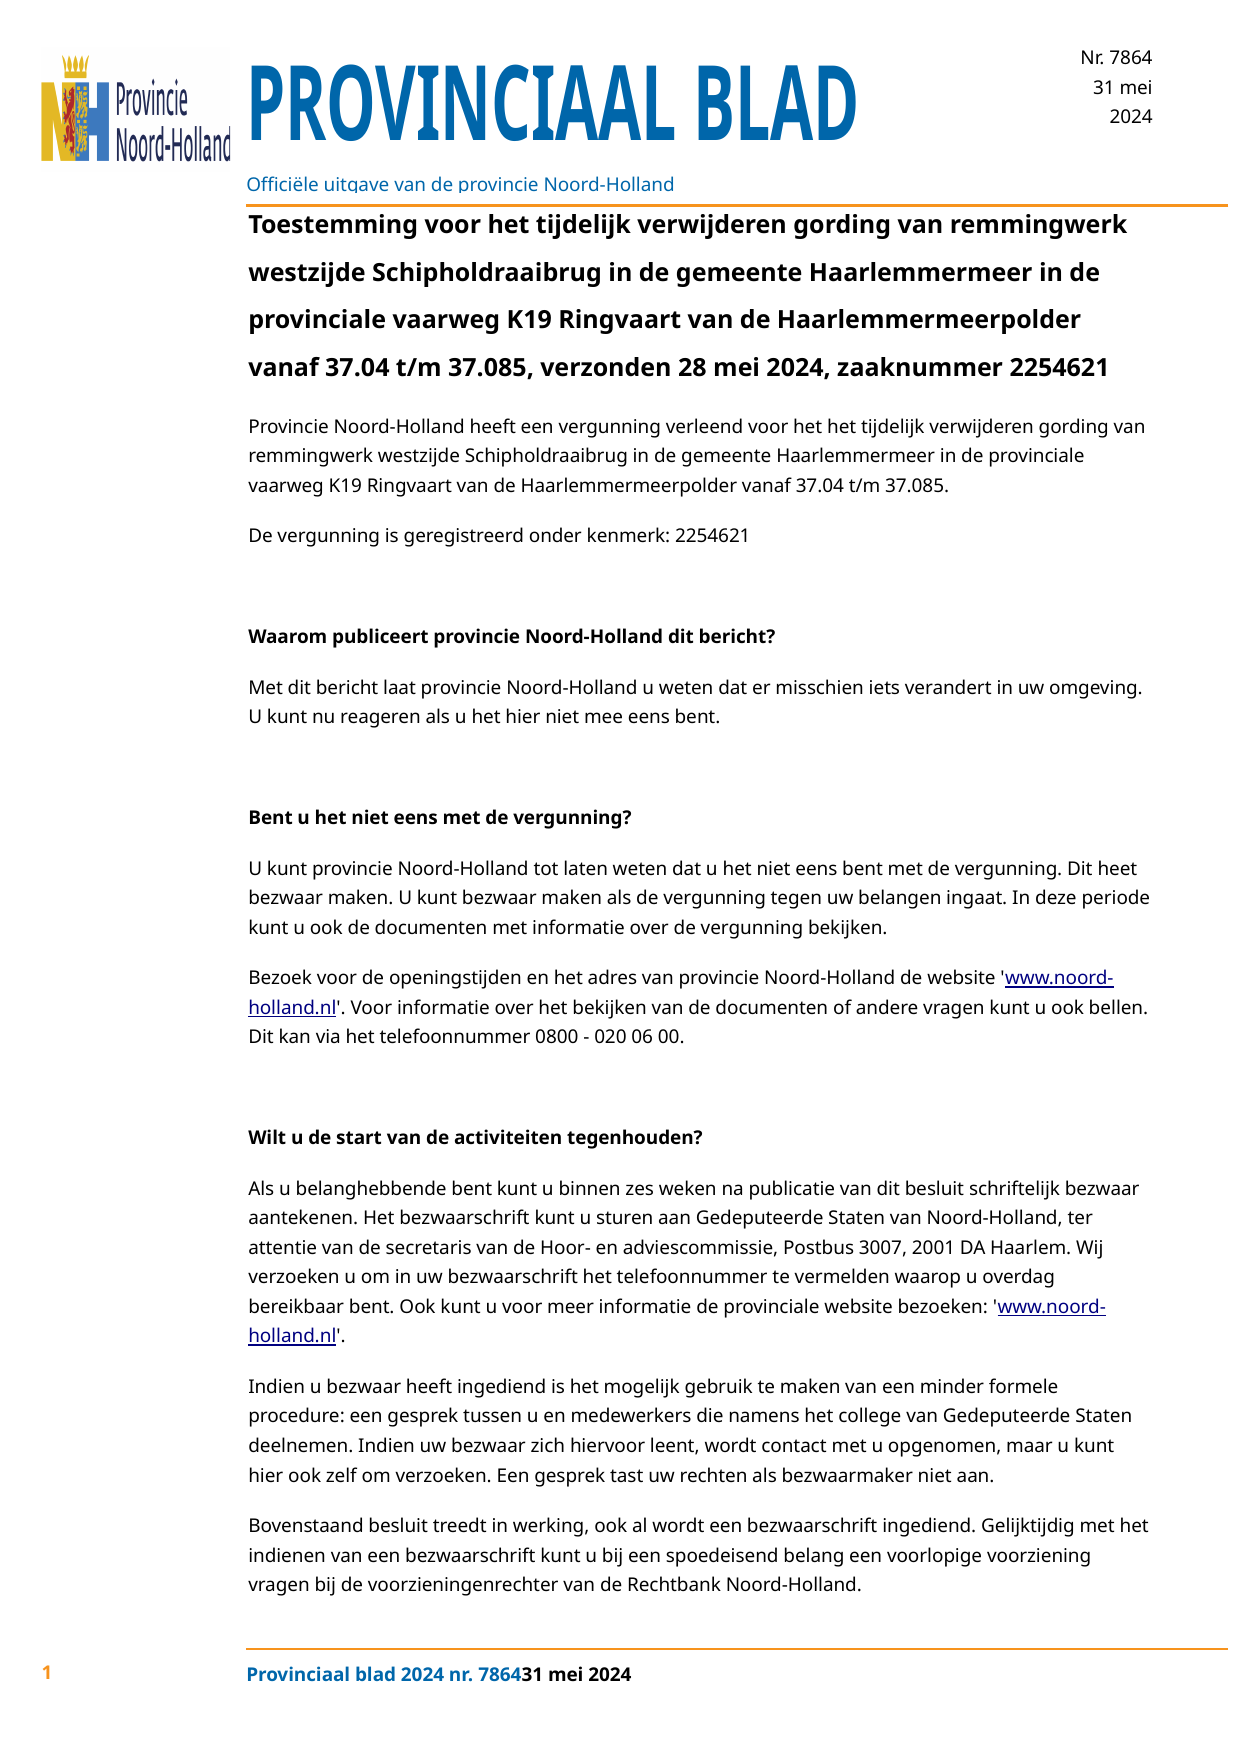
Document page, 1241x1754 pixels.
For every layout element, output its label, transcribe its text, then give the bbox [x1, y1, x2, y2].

text Waarom publiceert provincie Noord-Holland dit bericht? [248, 623, 1152, 649]
text Provincie Noord-Holland heeft een vergunning verleend voor het het tijdelijk verwijderen gording van remmingwerk westzijde Schipholdraaibrug in de gemeente Haarlemmermeer in de provinciale vaarweg K19 Ringvaart van de Haarlemmermeerpolder vanaf 37.04 t/m 37.085. [248, 413, 1152, 498]
text Indien u bezwaar heeft ingediend is het mogelijk gebruik te maken van een minder formele procedure: een gesprek tussen u en medewerkers die namens het college van Gedeputeerde Staten deelnemen. Indien uw bezwaar zich hiervoor leent, wordt contact met u opgenomen, maar u kunt hier ook zelf om verzoeken. Een gesprek tast uw rechten als bezwaarmaker niet aan. [248, 1373, 1152, 1488]
text Bezoek voor de openingstijden en het adres van provincie Noord-Holland de website 'www.noord-holland.nl'. Voor informatie over het bekijken van de documenten of andere vragen kunt u ook bellen. Dit kan via het telefoonnummer 0800 - 020 06 00. [248, 964, 1152, 1049]
text Bovenstaand besluit treedt in werking, ook al wordt een bezwaarschrift ingediend. Gelijktijdig met het indienen van een bezwaarschrift kunt u bij een spoedeisend belang een voorlopige voorziening vragen bij de voorzieningenrechter van de Rechtbank Noord-Holland. [248, 1512, 1152, 1597]
picture [41, 47, 231, 172]
text De vergunning is geregistreerd onder kenmerk: 2254621 [248, 523, 1152, 548]
text U kunt provincie Noord-Holland tot laten weten dat u het niet eens bent met de vergunning. Dit heet bezwaar maken. U kunt bezwaar maken als de vergunning tegen uw belangen ingaat. In deze periode kunt u ook de documenten met informatie over de vergunning bekijken. [248, 855, 1152, 940]
text Als u belanghebbende bent kunt u binnen zes weken na publicatie van dit besluit schriftelijk bezwaar aantekenen. Het bezwaarschrift kunt u sturen aan Gedeputeerde Staten van Noord-Holland, ter attentie van de secretaris van de Hoor- en adviescommissie, Postbus 3007, 2001 DA Haarlem. Wij verzoeken u om in uw bezwaarschrift het telefoonnummer te vermelden waarop u overdag bereikbaar bent. Ook kunt u voor meer informatie de provinciale website bezoeken: 'www.noord-holland.nl'. [248, 1175, 1152, 1348]
text Toestemming voor het tijdelijk verwijderen gording van remmingwerk westzijde Schipholdraaibrug in de gemeente Haarlemmermeer in de provinciale vaarweg K19 Ringvaart van de Haarlemmermeerpolder vanaf 37.04 t/m 37.085, verzonden 28 mei 2024, zaaknummer 2254621 [248, 207, 1152, 384]
text Met dit bericht laat provincie Noord-Holland u weten dat er misschien iets verandert in uw omgeving. U kunt nu reageren als u het hier niet mee eens bent. [248, 674, 1152, 729]
text Wilt u de start van de activiteiten tegenhouden? [248, 1124, 1152, 1150]
text Bent u het niet eens met de vergunning? [248, 804, 1152, 830]
